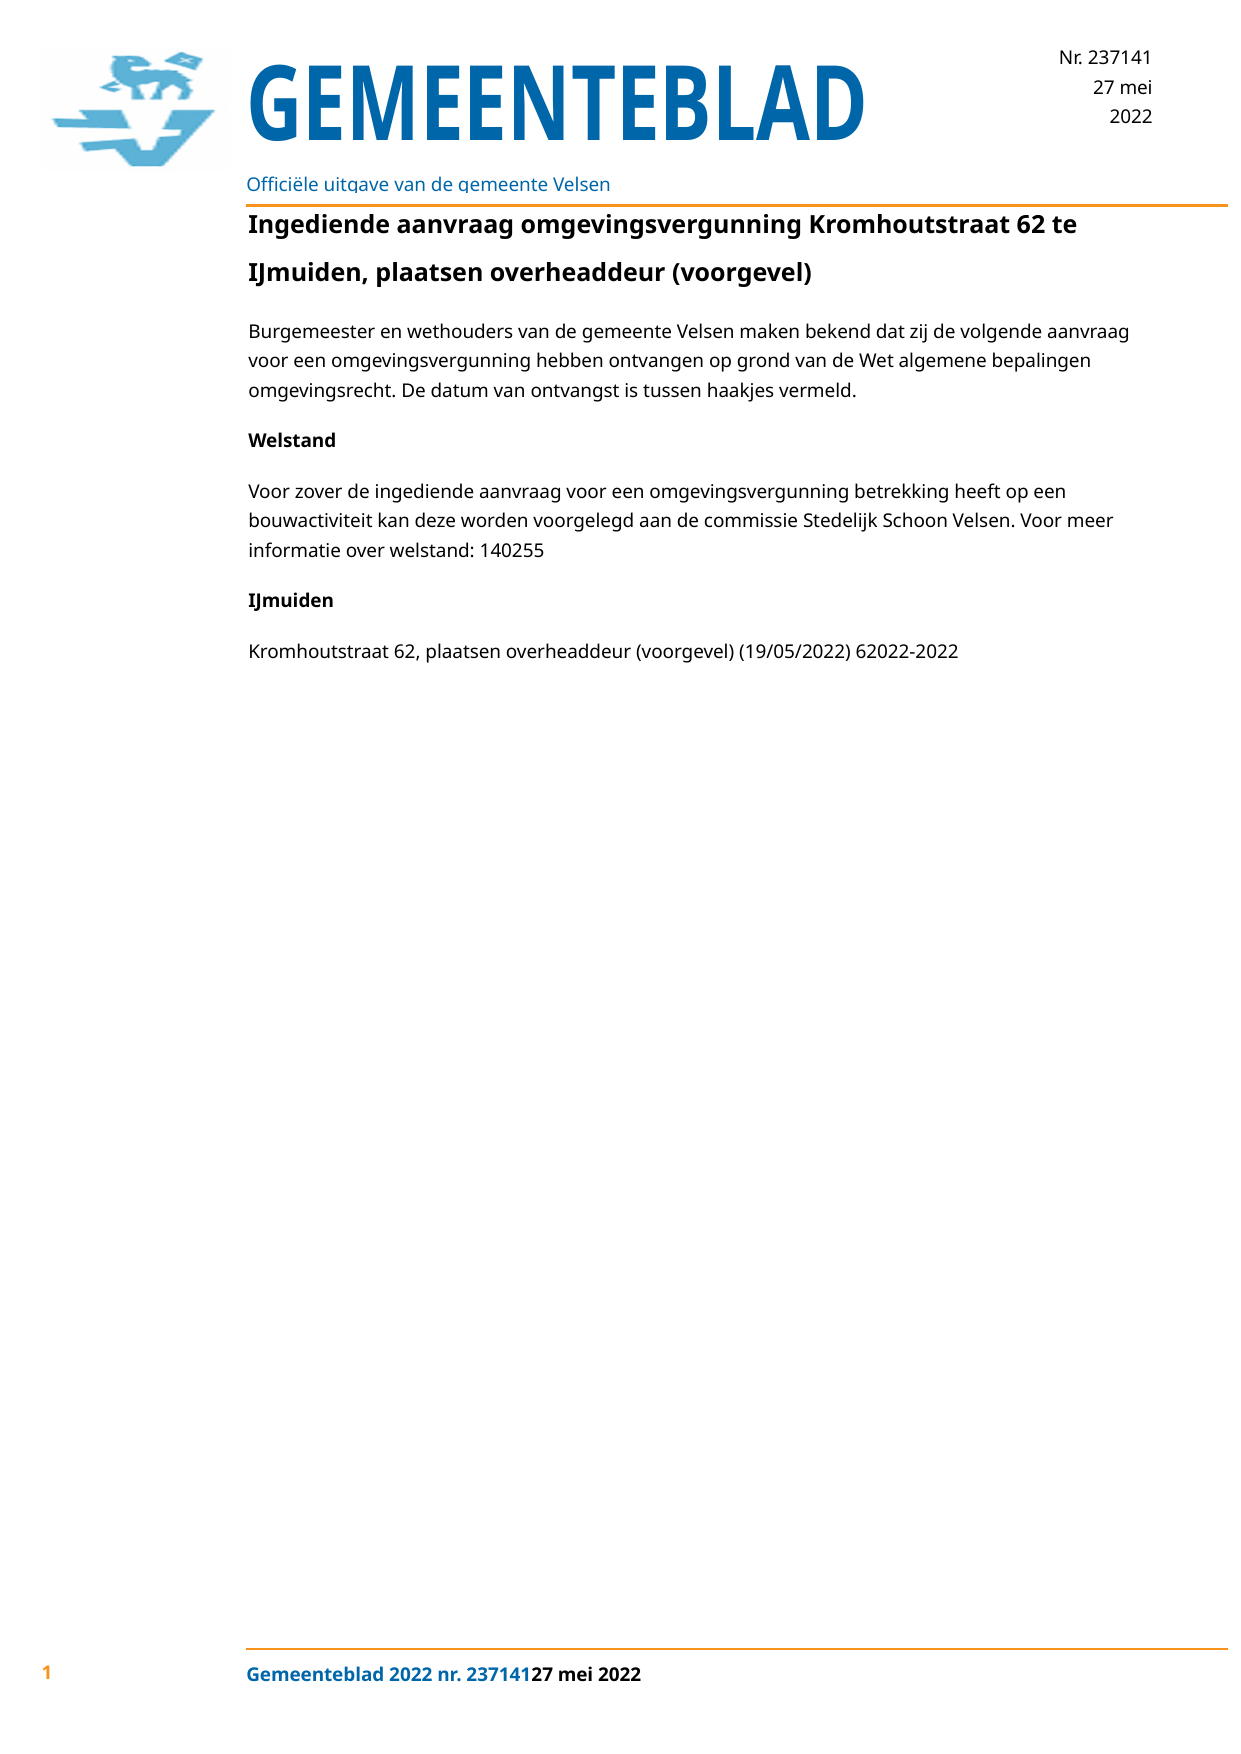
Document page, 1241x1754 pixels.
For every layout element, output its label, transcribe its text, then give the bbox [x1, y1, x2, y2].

text Voor zover de ingediende aanvraag voor een omgevingsvergunning betrekking heeft op een bouwactiviteit kan deze worden voorgelegd aan de commissie Stedelijk Schoon Velsen. Voor meer informatie over welstand: 140255 [248, 478, 1152, 563]
text Ingediende aanvraag omgevingsvergunning Kromhoutstraat 62 te IJmuiden, plaatsen overheaddeur (voorgevel) [248, 207, 1152, 288]
text Kromhoutstraat 62, plaatsen overheaddeur (voorgevel) (19/05/2022) 62022-2022 [248, 638, 1152, 664]
text Burgemeester en wethouders van de gemeente Velsen maken bekend dat zij de volgende aanvraag voor een omgevingsvergunning hebben ontvangen op grond van de Wet algemene bepalingen omgevingsrecht. De datum van ontvangst is tussen haakjes vermeld. [248, 318, 1152, 403]
text Welstand [248, 427, 1152, 453]
picture [41, 47, 231, 172]
text IJmuiden [248, 587, 1152, 613]
